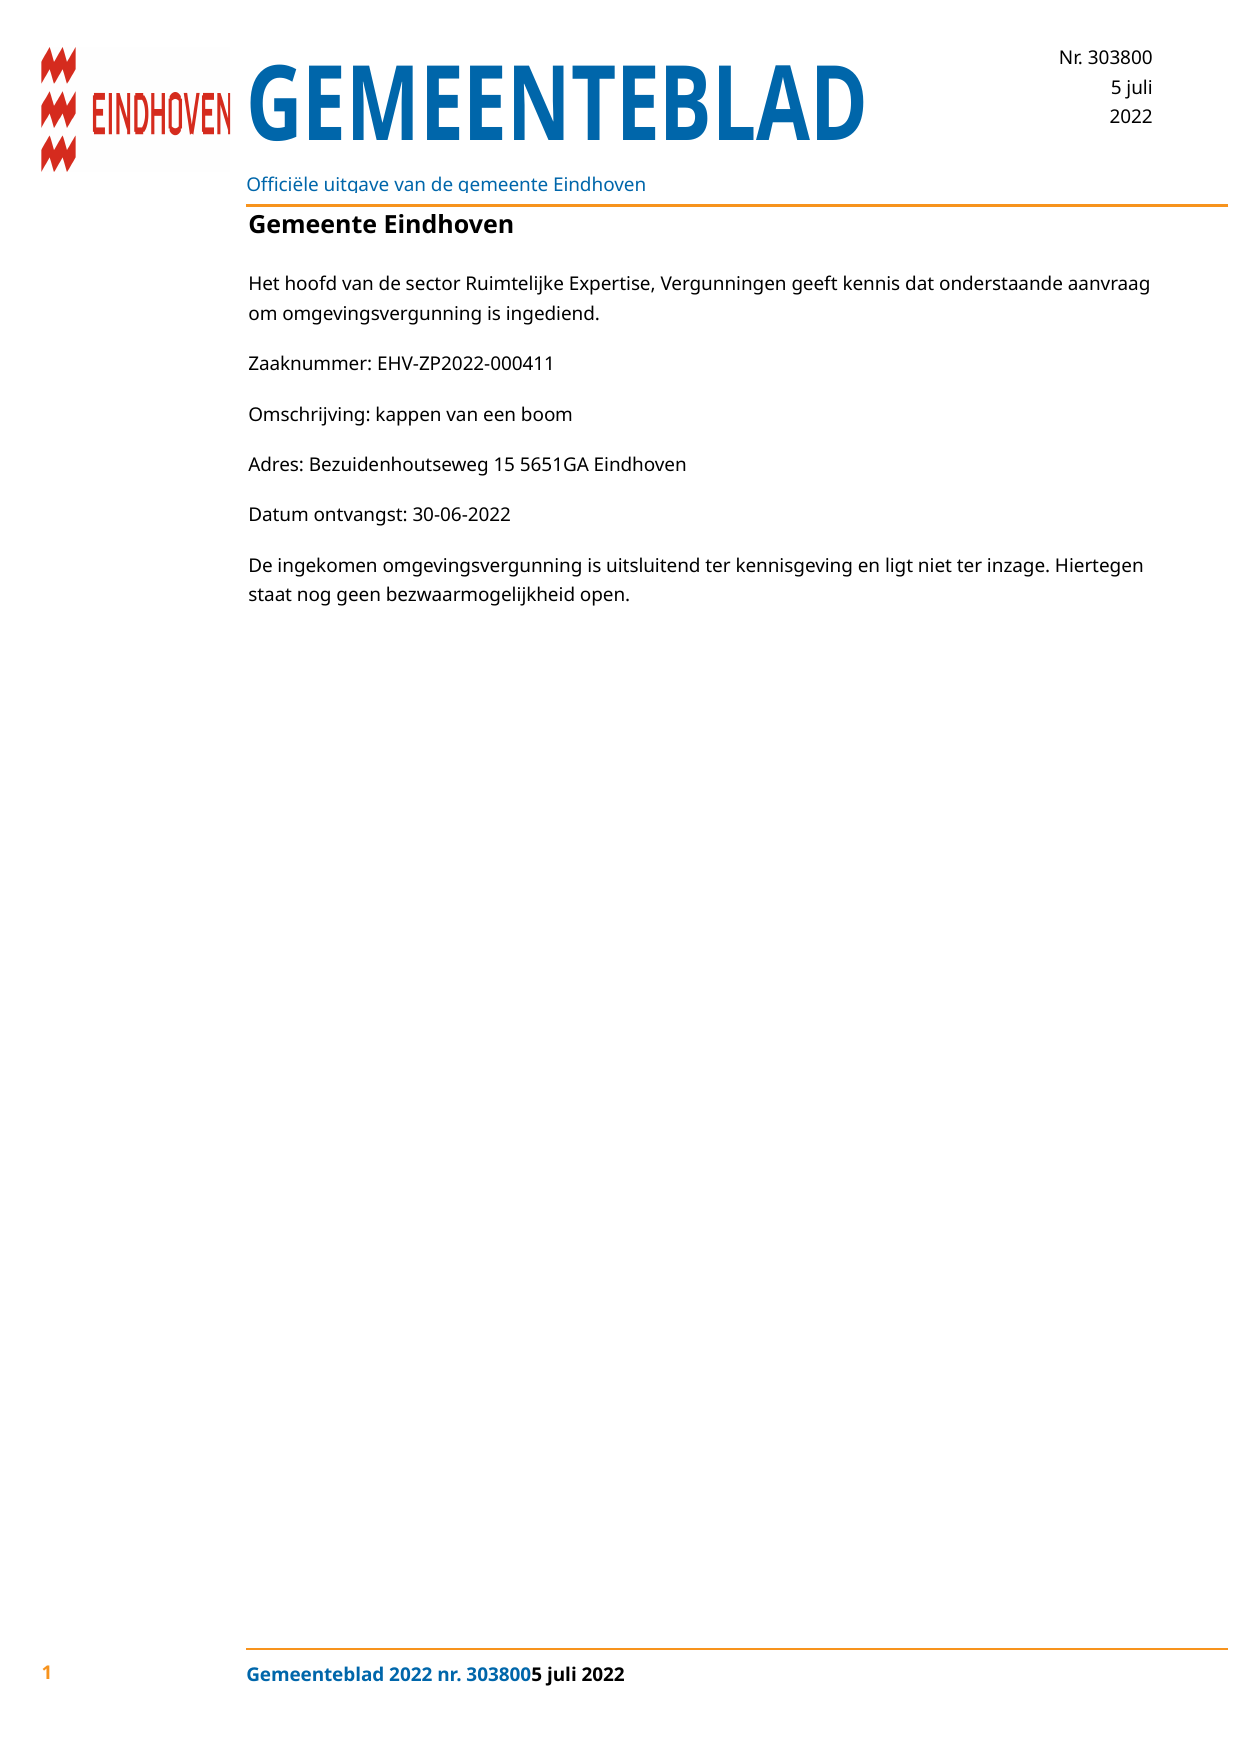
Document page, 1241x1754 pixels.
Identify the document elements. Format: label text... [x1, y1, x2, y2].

text Zaaknummer: EHV-ZP2022-000411 [248, 350, 1152, 376]
text Omschrijving: kappen van een boom [248, 401, 1152, 426]
text Gemeente Eindhoven [248, 207, 1152, 241]
text Het hoofd van de sector Ruimtelijke Expertise, Vergunningen geeft kennis dat onderstaande aanvraag om omgevingsvergunning is ingediend. [248, 270, 1152, 326]
text Adres: Bezuidenhoutseweg 15 5651GA Eindhoven [248, 451, 1152, 477]
text De ingekomen omgevingsvergunning is uitsluitend ter kennisgeving en ligt niet ter inzage. Hiertegen staat nog geen bezwaarmogelijkheid open. [248, 552, 1152, 607]
picture [41, 47, 231, 172]
text Datum ontvangst: 30-06-2022 [248, 502, 1152, 527]
